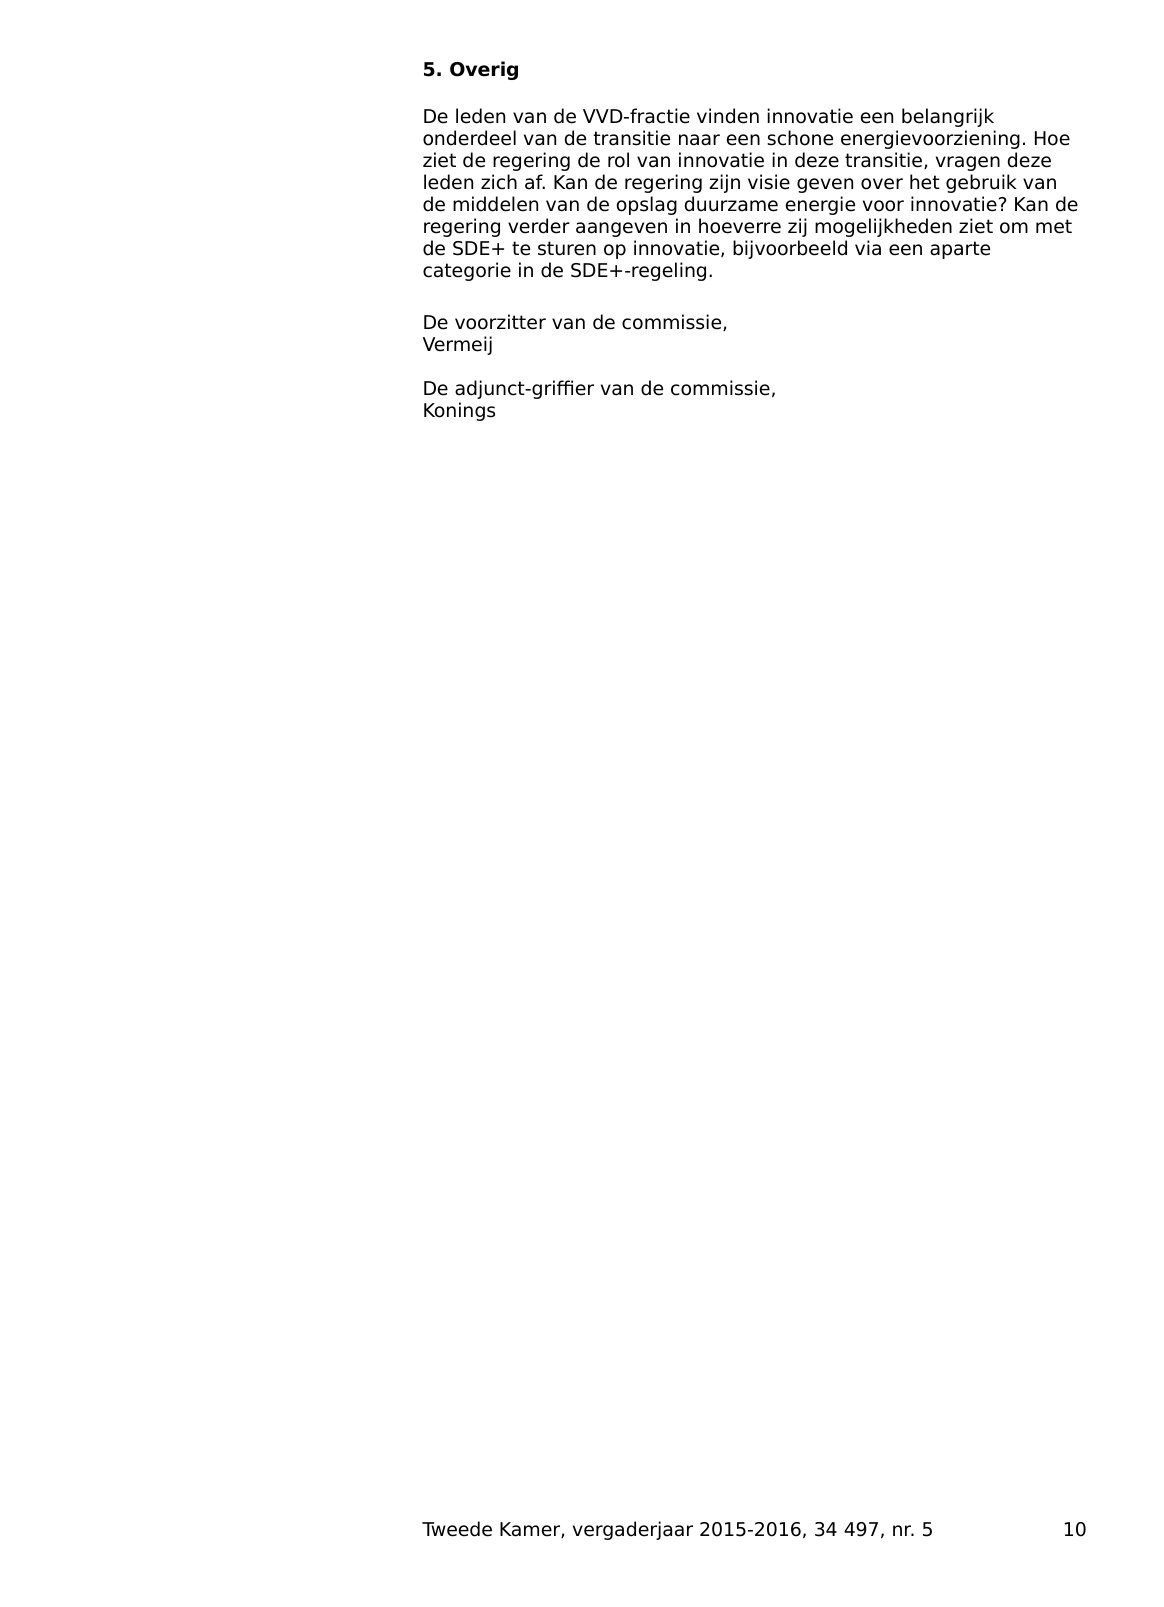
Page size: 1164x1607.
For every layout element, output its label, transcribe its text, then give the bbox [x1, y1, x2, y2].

text De voorzitter van de commissie, Vermeij [422, 312, 1087, 356]
subtitle 5. Overig [422, 59, 1087, 81]
text De leden van de VVD-fractie vinden innovatie een belangrijk onderdeel van de transitie naar een schone energievoorziening. Hoe ziet de regering de rol van innovatie in deze transitie, vragen deze leden zich af. Kan de regering zijn visie geven over het gebruik van de middelen van de opslag duurzame energie voor innovatie? Kan de regering verder aangeven in hoeverre zij mogelijkheden ziet om met de SDE+ te sturen op innovatie, bijvoorbeeld via een aparte categorie in de SDE+-regeling. [422, 106, 1087, 282]
text De adjunct-griffier van de commissie, Konings [422, 378, 1087, 422]
